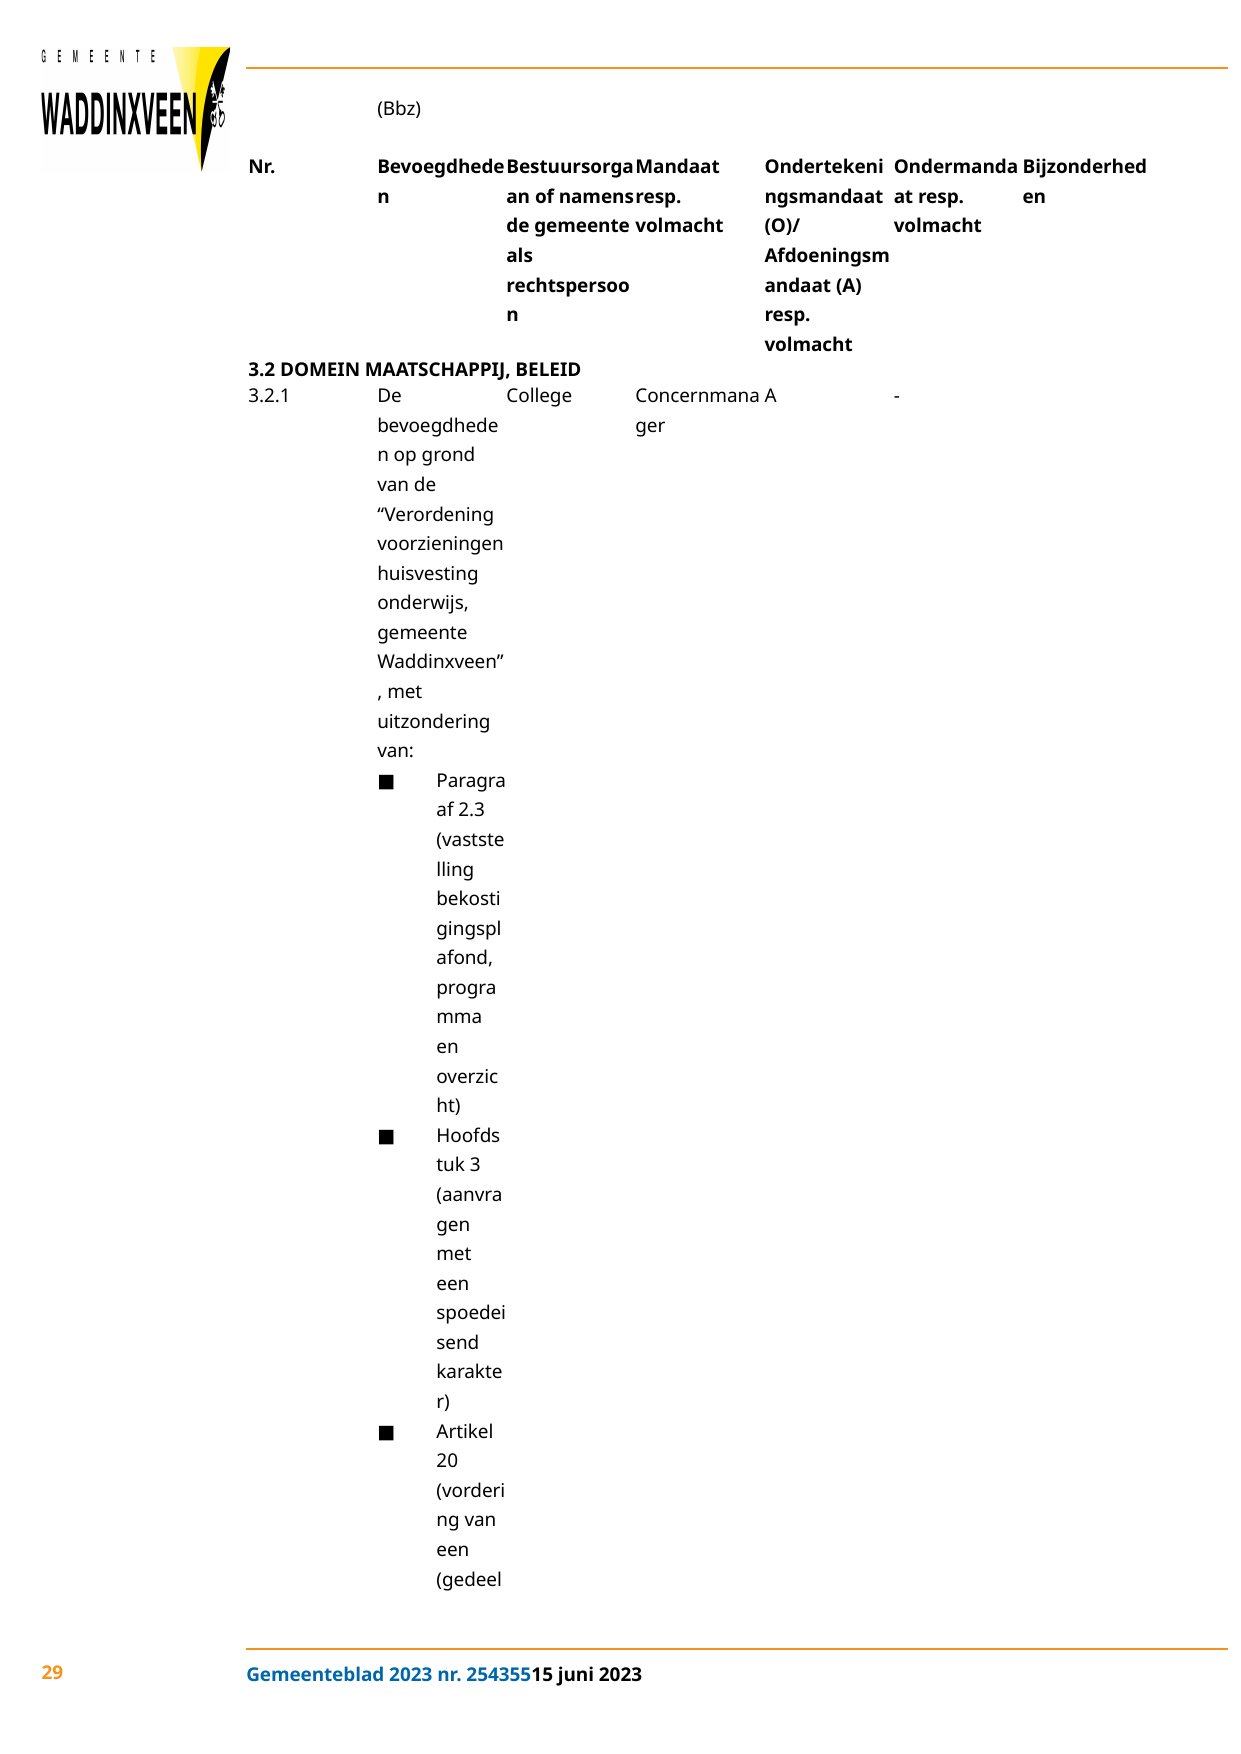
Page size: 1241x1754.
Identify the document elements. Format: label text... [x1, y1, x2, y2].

table_cell 3.2.1 [248, 383, 377, 1591]
table_cell [248, 95, 377, 121]
table_cell A [764, 383, 893, 1591]
table_header Mandaat resp. volmacht [635, 154, 764, 357]
table_cell [506, 95, 635, 121]
table_cell [1023, 383, 1152, 1591]
table_cell (Bbz) [377, 95, 506, 121]
table_cell [635, 95, 764, 121]
table_cell De bevoegdheden op grond van de “Verordening voorzieningen huisvesting onderwijs, gemeente Waddinxveen”, met uitzondering van: Paragraaf 2.3 (vaststelling bekostigingsplafond, programma en overzicht) Hoofdstuk 3 (aanvragen met een spoedeisend karakter) Artikel 20 (vordering van een (gedeel [377, 383, 506, 1591]
table_header Bestuursorgaan of namens de gemeente als rechtspersoon [506, 154, 635, 357]
table_cell College [506, 383, 635, 1591]
table_header Ondermandaat resp. volmacht [894, 154, 1022, 357]
table_cell [1023, 95, 1152, 121]
table_header Ondertekenings­mandaat (O)/ Afdoeningsman­daat (A) resp. volmacht [764, 154, 893, 357]
table_header Bevoegdheden [377, 154, 506, 357]
table_header Nr. [248, 154, 377, 357]
table_header Bijzonderheden [1023, 154, 1152, 357]
picture [41, 47, 231, 172]
table_cell [894, 95, 1022, 121]
table_cell 3.2 DOMEIN MAATSCHAPPIJ, BELEID [248, 357, 1152, 382]
table_cell [764, 95, 893, 121]
table_cell Concernmanager [635, 383, 764, 1591]
table_cell - [894, 383, 1022, 1591]
